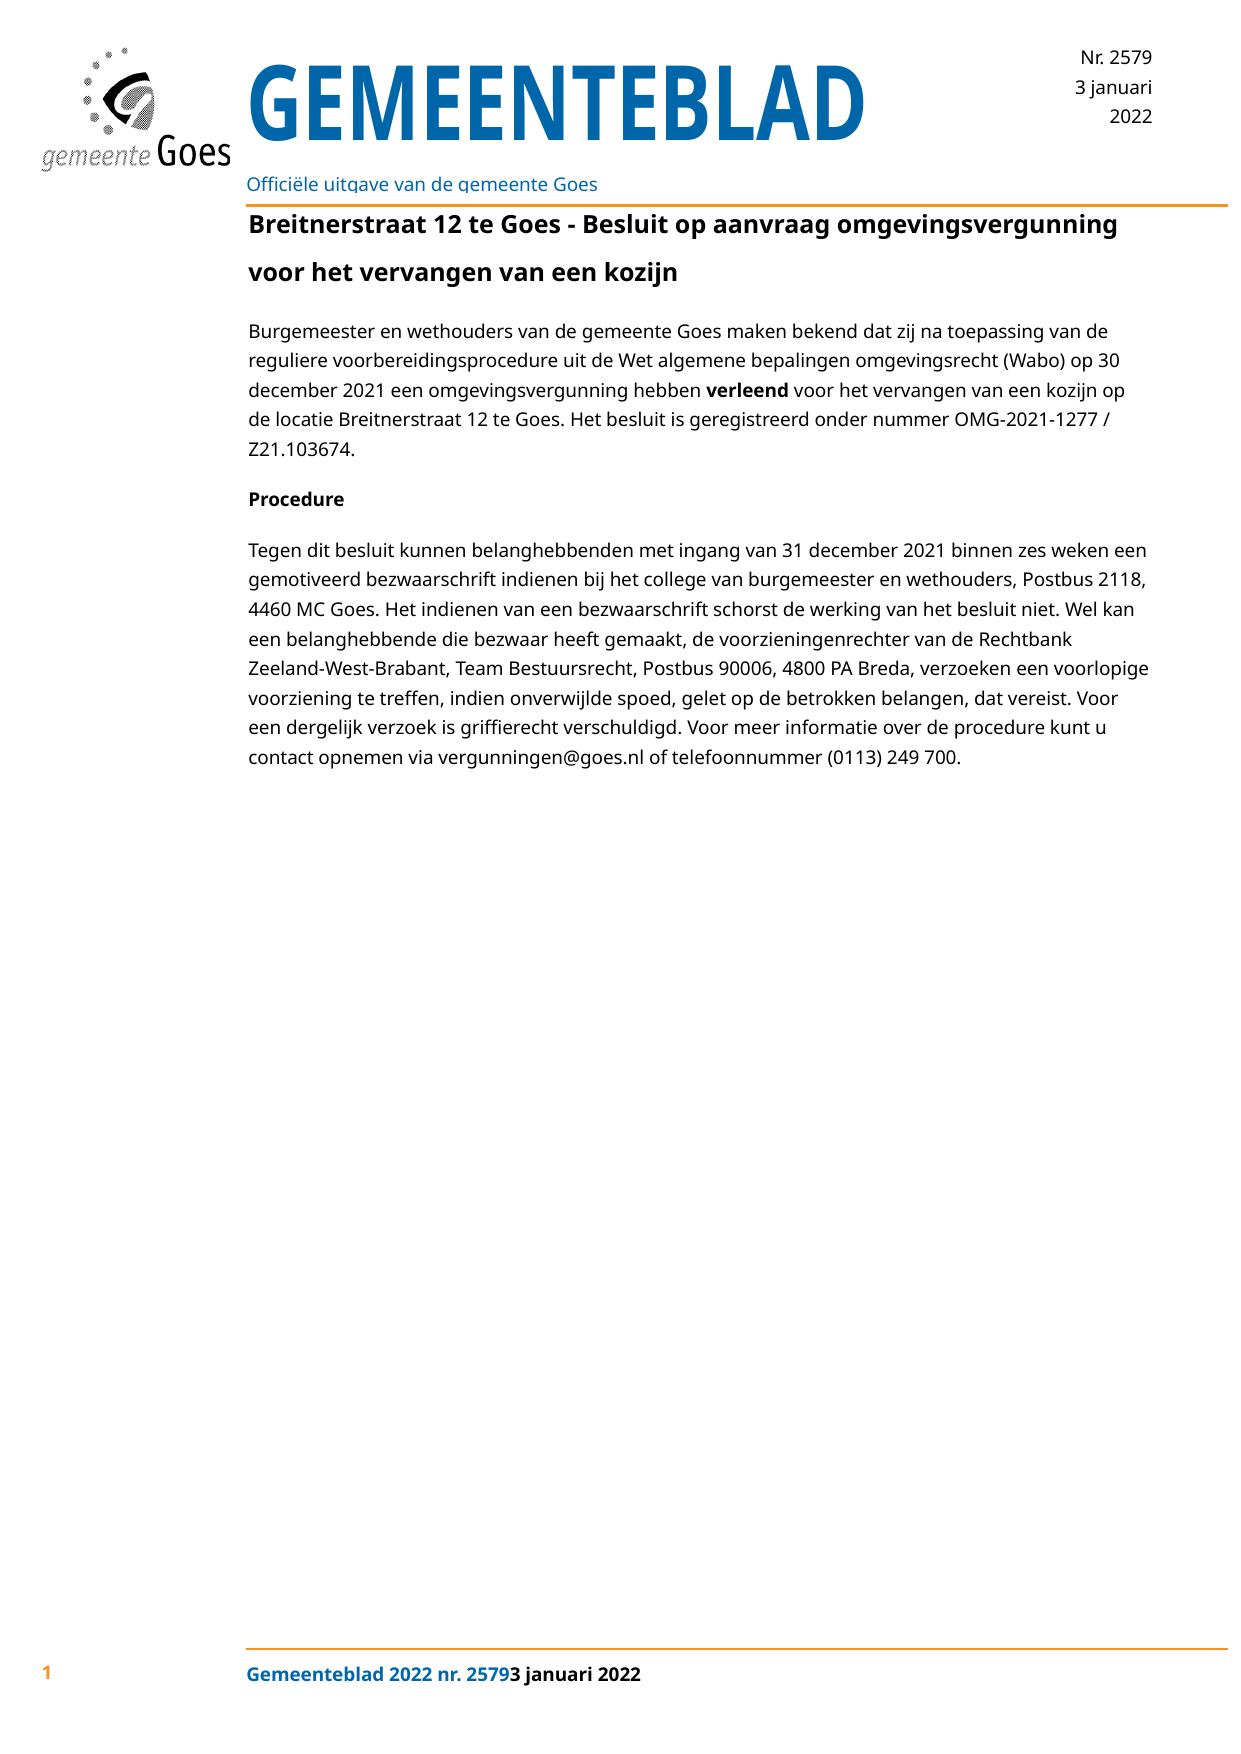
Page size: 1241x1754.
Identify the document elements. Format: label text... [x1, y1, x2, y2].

text Procedure [248, 487, 1152, 512]
text Breitnerstraat 12 te Goes - Besluit op aanvraag omgevingsvergunning voor het vervangen van een kozijn [248, 207, 1152, 288]
text Tegen dit besluit kunnen belanghebbenden met ingang van 31 december 2021 binnen zes weken een gemotiveerd bezwaarschrift indienen bij het college van burgemeester en wethouders, Postbus 2118, 4460 MC Goes. Het indienen van een bezwaarschrift schorst de werking van het besluit niet. Wel kan een belanghebbende die bezwaar heeft gemaakt, de voorzieningenrechter van de Rechtbank Zeeland-West-Brabant, Team Bestuursrecht, Postbus 90006, 4800 PA Breda, verzoeken een voorlopige voorziening te treffen, indien onverwijlde spoed, gelet op de betrokken belangen, dat vereist. Voor een dergelijk verzoek is griffierecht verschuldigd. Voor meer informatie over de procedure kunt u contact opnemen via vergunningen@goes.nl of telefoonnummer (0113) 249 700. [248, 537, 1152, 770]
picture [41, 47, 231, 172]
text Burgemeester en wethouders van de gemeente Goes maken bekend dat zij na toepassing van de reguliere voorbereidingsprocedure uit de Wet algemene bepalingen omgevingsrecht (Wabo) op 30 december 2021 een omgevingsvergunning hebben verleend voor het vervangen van een kozijn op de locatie Breitnerstraat 12 te Goes. Het besluit is geregistreerd onder nummer OMG-2021-1277 / Z21.103674. [248, 318, 1152, 462]
